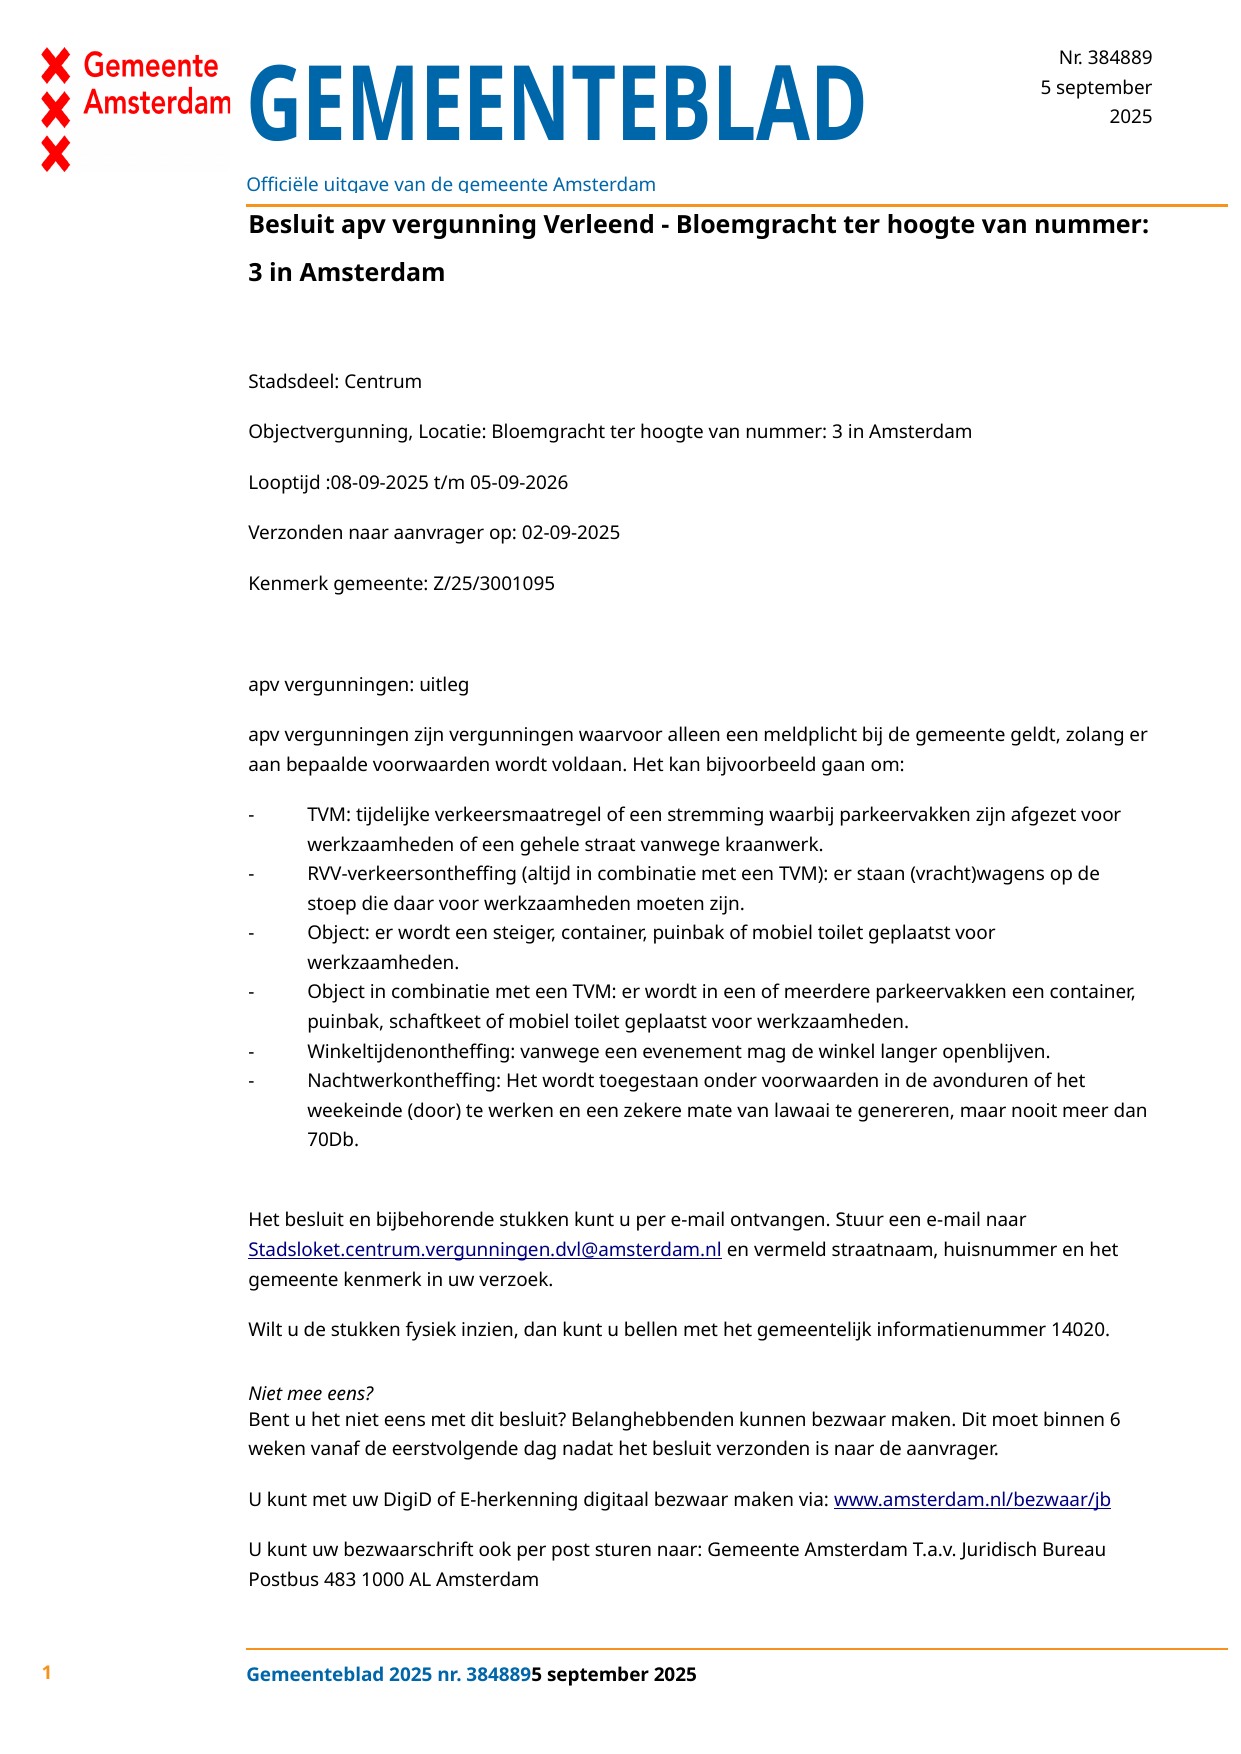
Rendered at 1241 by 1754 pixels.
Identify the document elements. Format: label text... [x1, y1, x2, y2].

list TVM: tijdelijke verkeersmaatregel of een stremming waarbij parkeervakken zijn afgezet voor werkzaamheden of een gehele straat vanwege kraanwerk. [248, 801, 1152, 857]
list Object: er wordt een steiger, container, puinbak of mobiel toilet geplaatst voor werkzaamheden. [248, 919, 1152, 975]
text Objectvergunning, Locatie: Bloemgracht ter hoogte van nummer: 3 in Amsterdam [248, 419, 1152, 444]
text Wilt u de stukken fysiek inzien, dan kunt u bellen met het gemeentelijk informatienummer 14020. [248, 1316, 1152, 1342]
text apv vergunningen zijn vergunningen waarvoor alleen een meldplicht bij de gemeente geldt, zolang er aan bepaalde voorwaarden wordt voldaan. Het kan bijvoorbeeld gaan om: [248, 721, 1152, 777]
text Looptijd :08-09-2025 t/m 05-09-2026 [248, 469, 1152, 495]
list Nachtwerkontheffing: Het wordt toegestaan onder voorwaarden in de avonduren of het weekeinde (door) te werken en een zekere mate van lawaai te genereren, maar nooit meer dan 70Db. [248, 1067, 1152, 1152]
text apv vergunningen: uitleg [248, 671, 1152, 697]
text Besluit apv vergunning Verleend - Bloemgracht ter hoogte van nummer: 3 in Amsterdam [248, 207, 1152, 288]
text Verzonden naar aanvrager op: 02-09-2025 [248, 519, 1152, 545]
text Het besluit en bijbehorende stukken kunt u per e-mail ontvangen. Stuur een e-mail naar Stadsloket.centrum.vergunningen.dvl@amsterdam.nl en vermeld straatnaam, huisnummer en het gemeente kenmerk in uw verzoek. [248, 1207, 1152, 1292]
text Bent u het niet eens met dit besluit? Belanghebbenden kunnen bezwaar maken. Dit moet binnen 6 weken vanaf de eerstvolgende dag nadat het besluit verzonden is naar de aanvrager. [248, 1406, 1152, 1461]
text Niet mee eens? [248, 1380, 1152, 1406]
list Winkeltijdenontheffing: vanwege een evenement mag de winkel langer openblijven. [248, 1038, 1152, 1064]
picture [41, 47, 231, 172]
text Stadsdeel: Centrum [248, 368, 1152, 394]
text Kenmerk gemeente: Z/25/3001095 [248, 570, 1152, 596]
text U kunt uw bezwaarschrift ook per post sturen naar: Gemeente Amsterdam T.a.v. Juridisch Bureau Postbus 483 1000 AL Amsterdam [248, 1536, 1152, 1592]
text U kunt met uw DigiD of E-herkenning digitaal bezwaar maken via: www.amsterdam.nl/bezwaar/jb [248, 1486, 1152, 1512]
list RVV-verkeersontheffing (altijd in combinatie met een TVM): er staan (vracht)wagens op de stoep die daar voor werkzaamheden moeten zijn. [248, 860, 1152, 916]
list Object in combinatie met een TVM: er wordt in een of meerdere parkeervakken een container, puinbak, schaftkeet of mobiel toilet geplaatst voor werkzaamheden. [248, 979, 1152, 1034]
